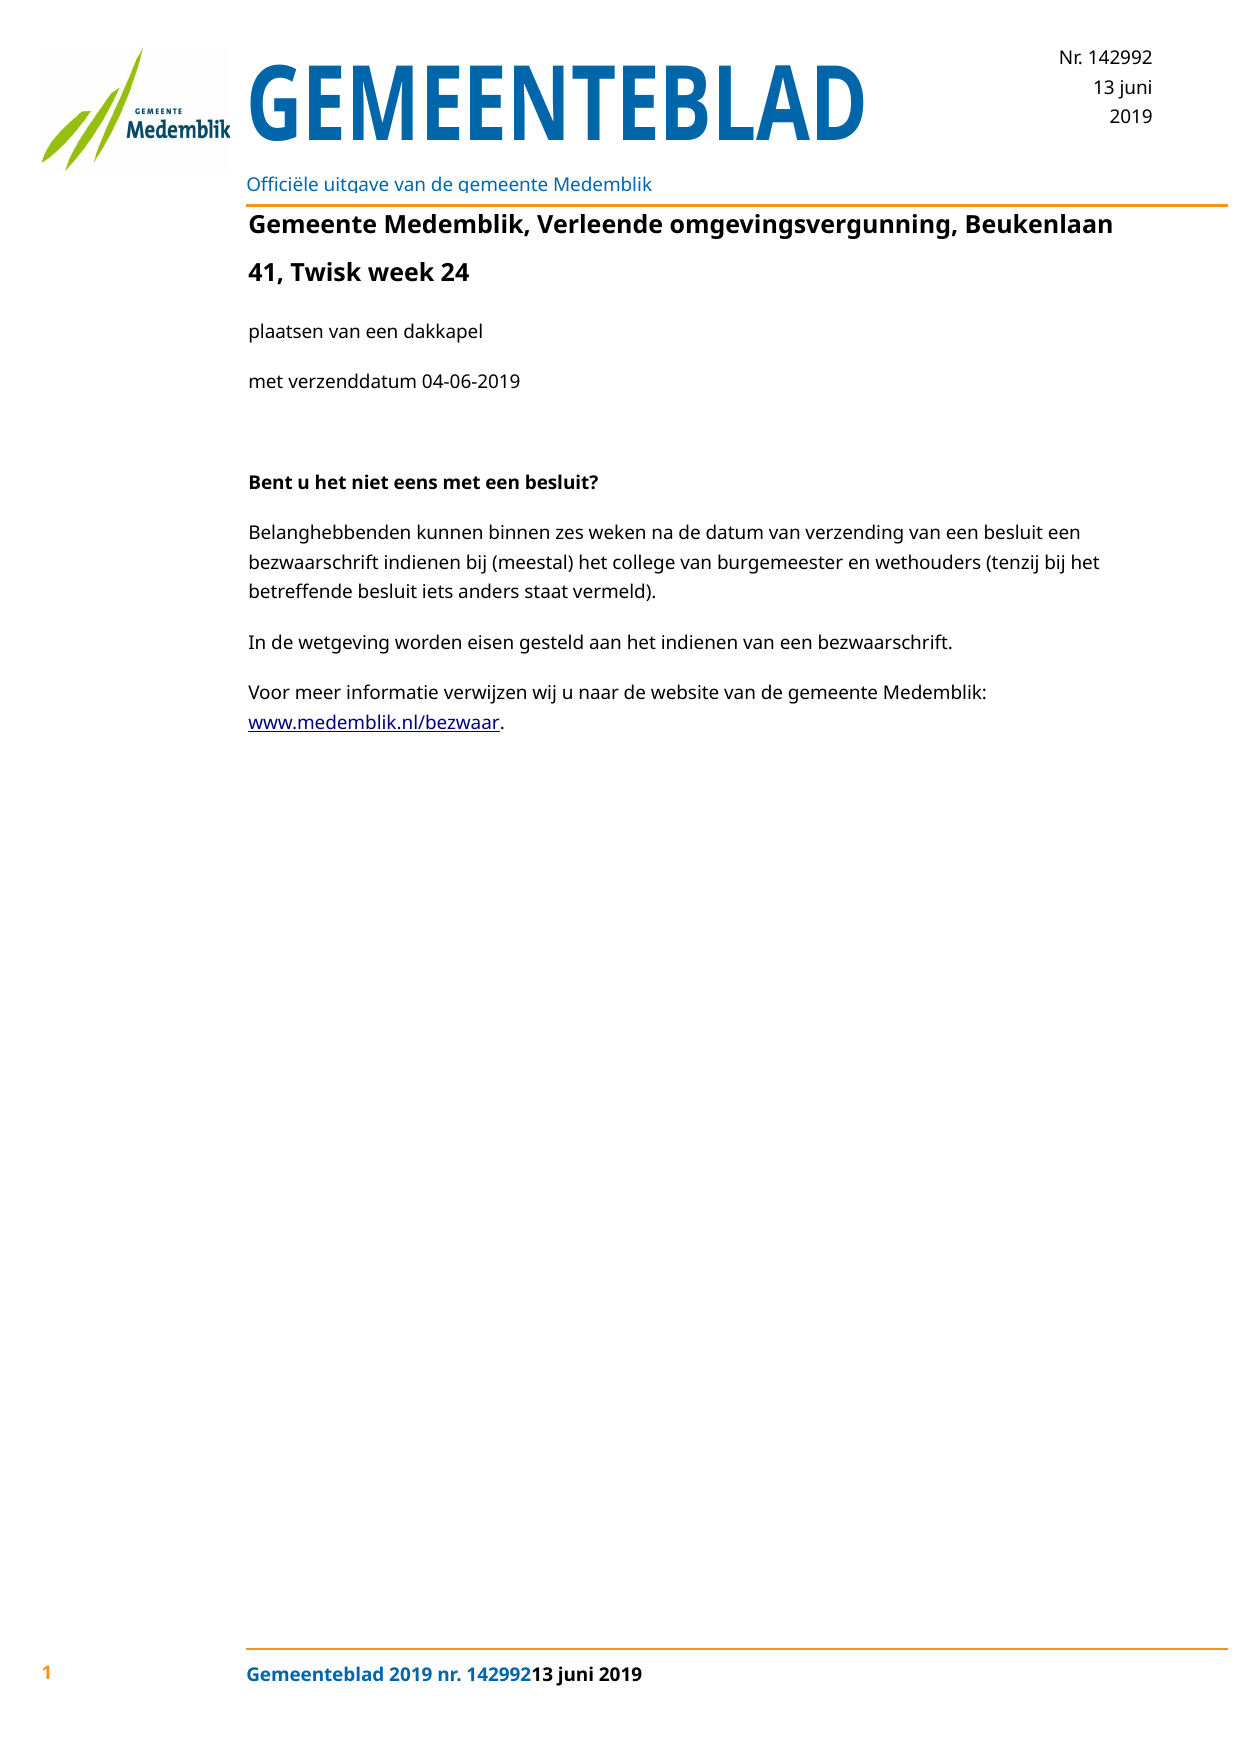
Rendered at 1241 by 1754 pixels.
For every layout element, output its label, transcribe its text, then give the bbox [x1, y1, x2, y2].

text Belanghebbenden kunnen binnen zes weken na de datum van verzending van een besluit een bezwaarschrift indienen bij (meestal) het college van burgemeester en wethouders (tenzij bij het betreffende besluit iets anders staat vermeld). [248, 519, 1152, 604]
picture [41, 47, 231, 172]
text Bent u het niet eens met een besluit? [248, 469, 1152, 495]
text met verzenddatum 04-06-2019 [248, 368, 1152, 394]
text Voor meer informatie verwijzen wij u naar de website van de gemeente Medemblik: www.medemblik.nl/bezwaar. [248, 679, 1152, 735]
text Gemeente Medemblik, Verleende omgevingsvergunning, Beukenlaan 41, Twisk week 24 [248, 207, 1152, 288]
text In de wetgeving worden eisen gesteld aan het indienen van een bezwaarschrift. [248, 629, 1152, 655]
text plaatsen van een dakkapel [248, 318, 1152, 344]
